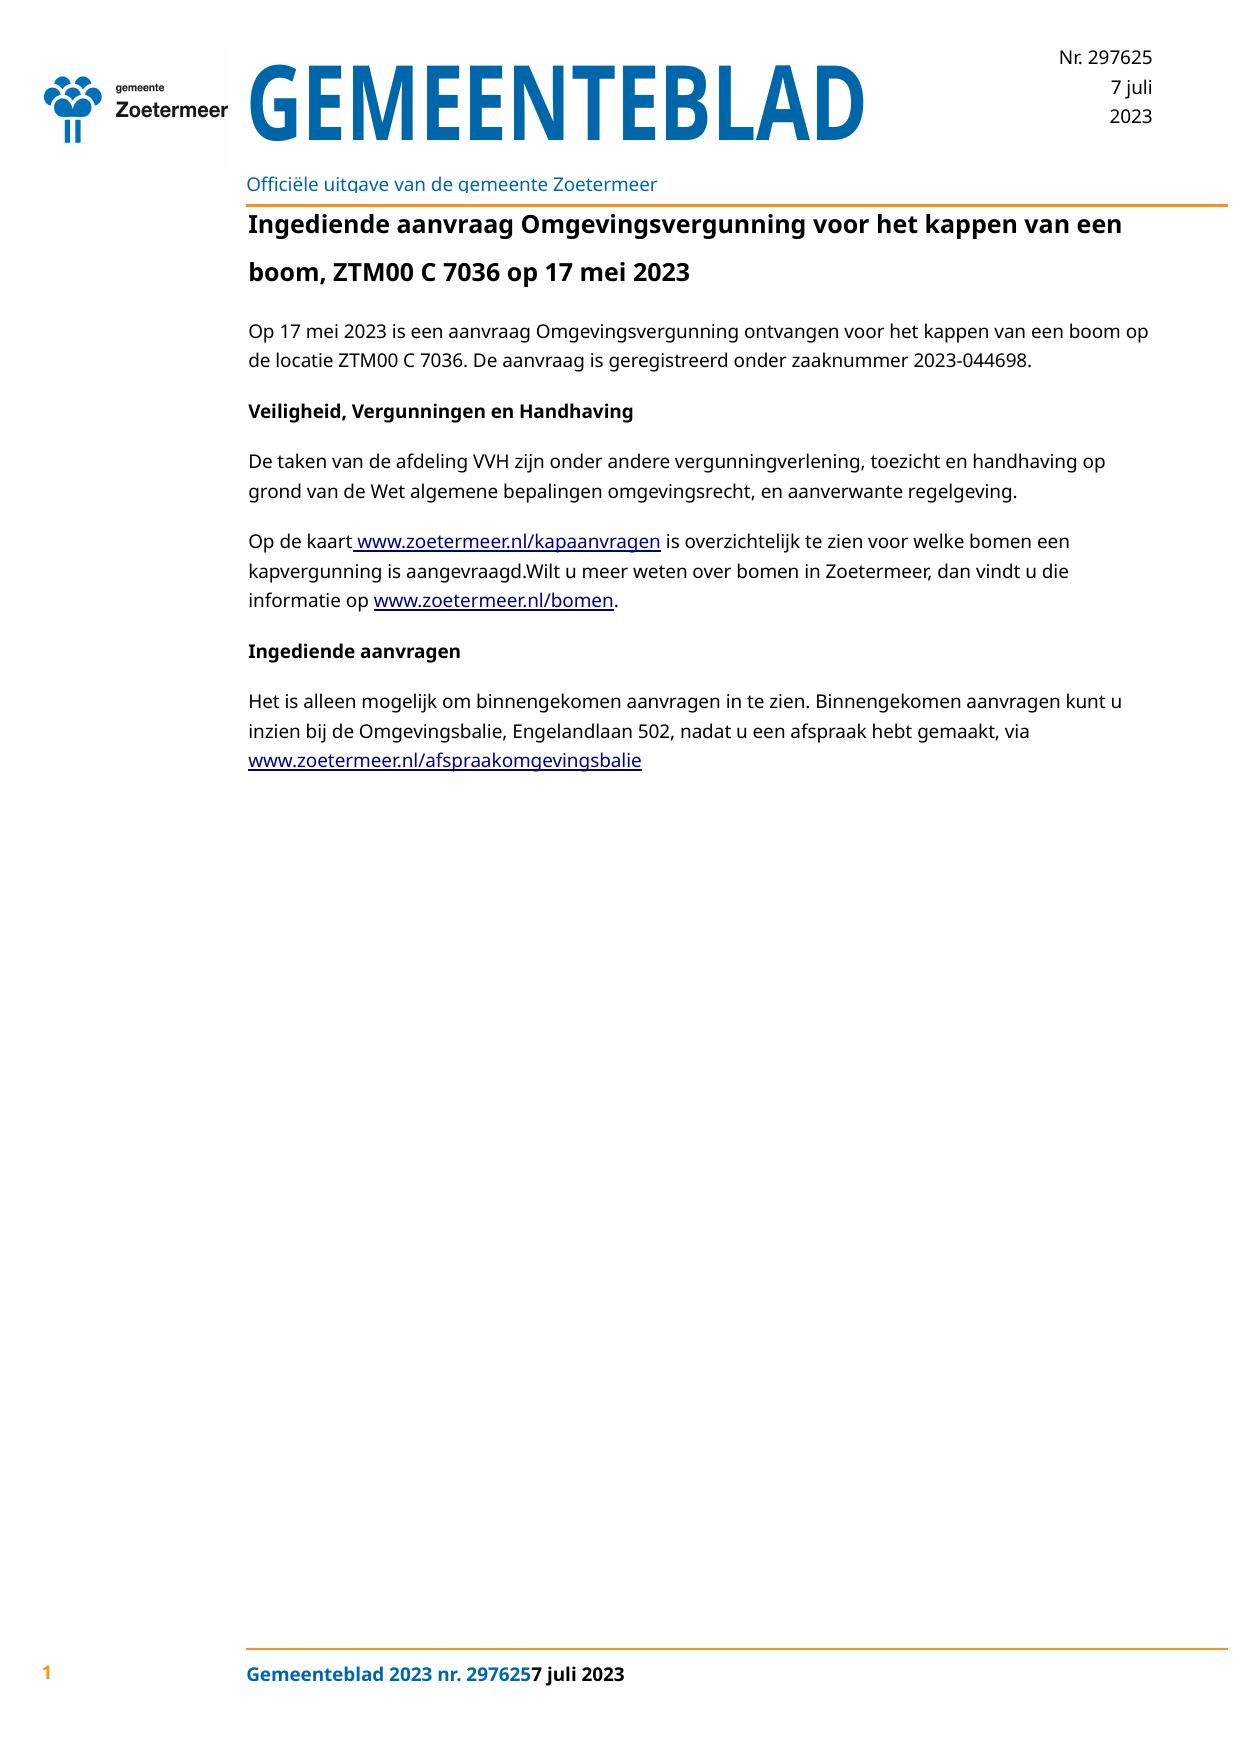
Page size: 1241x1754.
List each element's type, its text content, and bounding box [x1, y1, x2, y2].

picture [41, 47, 231, 172]
text Het is alleen mogelijk om binnengekomen aanvragen in te zien. Binnengekomen aanvragen kunt u inzien bij de Omgevingsbalie, Engelandlaan 502, nadat u een afspraak hebt gemaakt, via www.zoetermeer.nl/afspraakomgevingsbalie [248, 688, 1152, 773]
text Ingediende aanvraag Omgevingsvergunning voor het kappen van een boom, ZTM00 C 7036 op 17 mei 2023 [248, 207, 1152, 288]
text Op 17 mei 2023 is een aanvraag Omgevingsvergunning ontvangen voor het kappen van een boom op de locatie ZTM00 C 7036. De aanvraag is geregistreerd onder zaaknummer 2023-044698. [248, 318, 1152, 373]
text Op de kaart www.zoetermeer.nl/kapaanvragen is overzichtelijk te zien voor welke bomen een kapvergunning is aangevraagd.Wilt u meer weten over bomen in Zoetermeer, dan vindt u die informatie op www.zoetermeer.nl/bomen. [248, 528, 1152, 613]
text De taken van de afdeling VVH zijn onder andere vergunningverlening, toezicht en handhaving op grond van de Wet algemene bepalingen omgevingsrecht, en aanverwante regelgeving. [248, 448, 1152, 504]
text Veiligheid, Vergunningen en Handhaving [248, 398, 1152, 424]
text Ingediende aanvragen [248, 638, 1152, 664]
